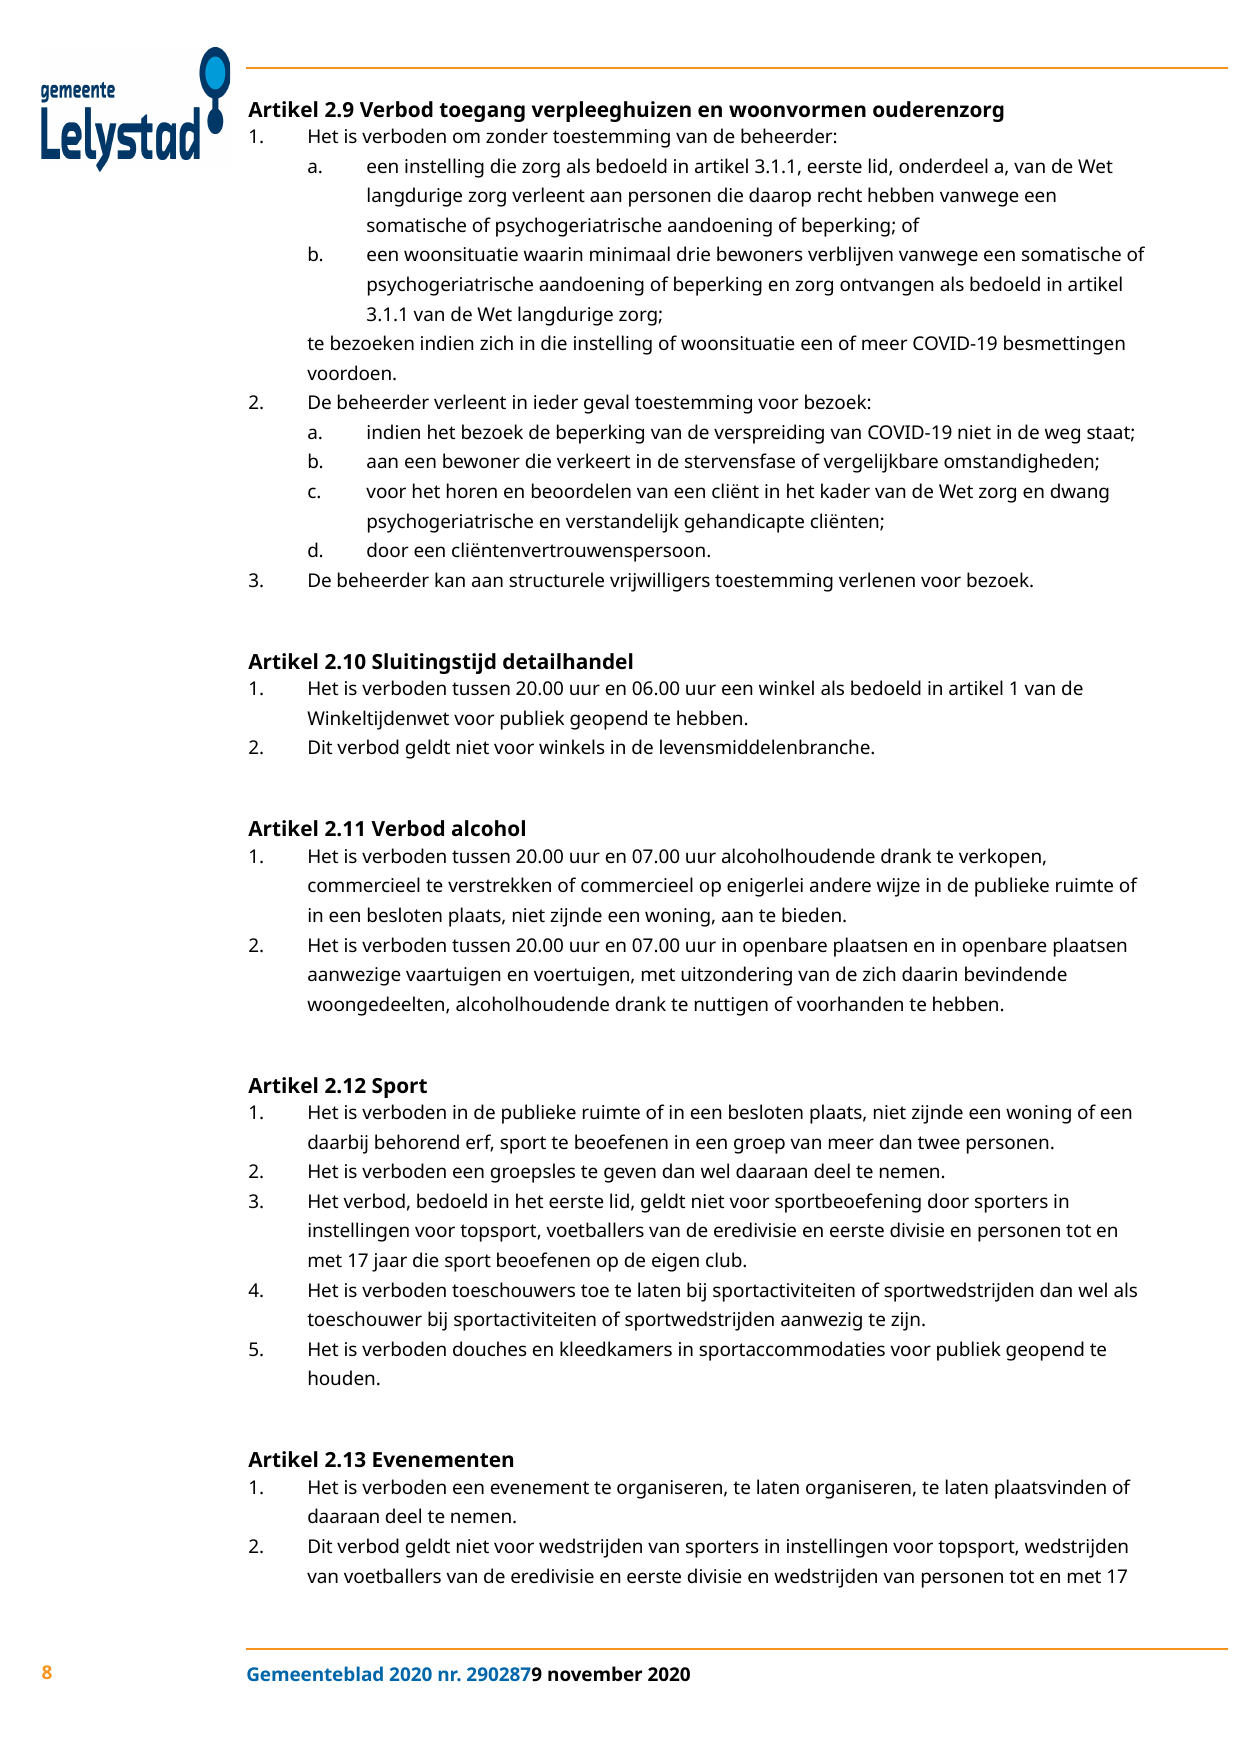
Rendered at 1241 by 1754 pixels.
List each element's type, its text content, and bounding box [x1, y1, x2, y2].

list Het verbod, bedoeld in het eerste lid, geldt niet voor sportbeoefening door sporters in instellingen voor topsport, voetballers van de eredivisie en eerste divisie en personen tot en met 17 jaar die sport beoefenen op de eigen club. [248, 1188, 1152, 1273]
list een woonsituatie waarin minimaal drie bewoners verblijven vanwege een somatische of psychogeriatrische aandoening of beperking en zorg ontvangen als bedoeld in artikel 3.1.1 van de Wet langdurige zorg; [307, 242, 1152, 326]
list Het is verboden toeschouwers toe te laten bij sportactiviteiten of sportwedstrijden dan wel als toeschouwer bij sportactiviteiten of sportwedstrijden aanwezig te zijn. [248, 1277, 1152, 1332]
list Het is verboden om zonder toestemming van de beheerder: [248, 123, 1152, 149]
list Het is verboden een groepsles te geven dan wel daaraan deel te nemen. [248, 1158, 1152, 1184]
list voor het horen en beoordelen van een cliënt in het kader van de Wet zorg en dwang psychogeriatrische en verstandelijk gehandicapte cliënten; [307, 478, 1152, 533]
list De beheerder kan aan structurele vrijwilligers toestemming verlenen voor bezoek. [248, 567, 1152, 593]
list Het is verboden in de publieke ruimte of in een besloten plaats, niet zijnde een woning of een daarbij behorend erf, sport te beoefenen in een groep van meer dan twee personen. [248, 1099, 1152, 1155]
list Dit verbod geldt niet voor wedstrijden van sporters in instellingen voor topsport, wedstrijden van voetballers van de eredivisie en eerste divisie en wedstrijden van personen tot en met 17 [248, 1533, 1152, 1588]
list Het is verboden tussen 20.00 uur en 07.00 uur in openbare plaatsen en in openbare plaatsen aanwezige vaartuigen en voertuigen, met uitzondering van de zich daarin bevindende woongedeelten, alcoholhoudende drank te nuttigen of voorhanden te hebben. [248, 932, 1152, 1017]
list De beheerder verleent in ieder geval toestemming voor bezoek: [248, 389, 1152, 415]
list Het is verboden tussen 20.00 uur en 06.00 uur een winkel als bedoeld in artikel 1 van de Winkeltijdenwet voor publiek geopend te hebben. [248, 675, 1152, 731]
text Artikel 2.12 Sport [248, 1071, 1152, 1099]
list Het is verboden een evenement te organiseren, te laten organiseren, te laten plaatsvinden of daaraan deel te nemen. [248, 1474, 1152, 1529]
list Het is verboden tussen 20.00 uur en 07.00 uur alcoholhoudende drank te verkopen, commercieel te verstrekken of commercieel op enigerlei andere wijze in de publieke ruimte of in een besloten plaats, niet zijnde een woning, aan te bieden. [248, 843, 1152, 928]
list indien het bezoek de beperking van de verspreiding van COVID-19 niet in de weg staat; [307, 419, 1152, 445]
list Het is verboden douches en kleedkamers in sportaccommodaties voor publiek geopend te houden. [248, 1336, 1152, 1391]
list te bezoeken indien zich in die instelling of woonsituatie een of meer COVID-19 besmettingen voordoen. [248, 330, 1152, 386]
picture [41, 47, 231, 172]
text Artikel 2.13 Evenementen [248, 1446, 1152, 1474]
list aan een bewoner die verkeert in de stervensfase of vergelijkbare omstandigheden; [307, 449, 1152, 474]
list Dit verbod geldt niet voor winkels in de levensmiddelenbranche. [248, 734, 1152, 760]
text Artikel 2.9 Verbod toegang verpleeghuizen en woonvormen ouderenzorg [248, 95, 1152, 123]
list door een cliëntenvertrouwenspersoon. [307, 537, 1152, 563]
list een instelling die zorg als bedoeld in artikel 3.1.1, eerste lid, onderdeel a, van de Wet langdurige zorg verleent aan personen die daarop recht hebben vanwege een somatische of psychogeriatrische aandoening of beperking; of [307, 153, 1152, 238]
text Artikel 2.10 Sluitingstijd detailhandel [248, 647, 1152, 675]
text Artikel 2.11 Verbod alcohol [248, 814, 1152, 843]
